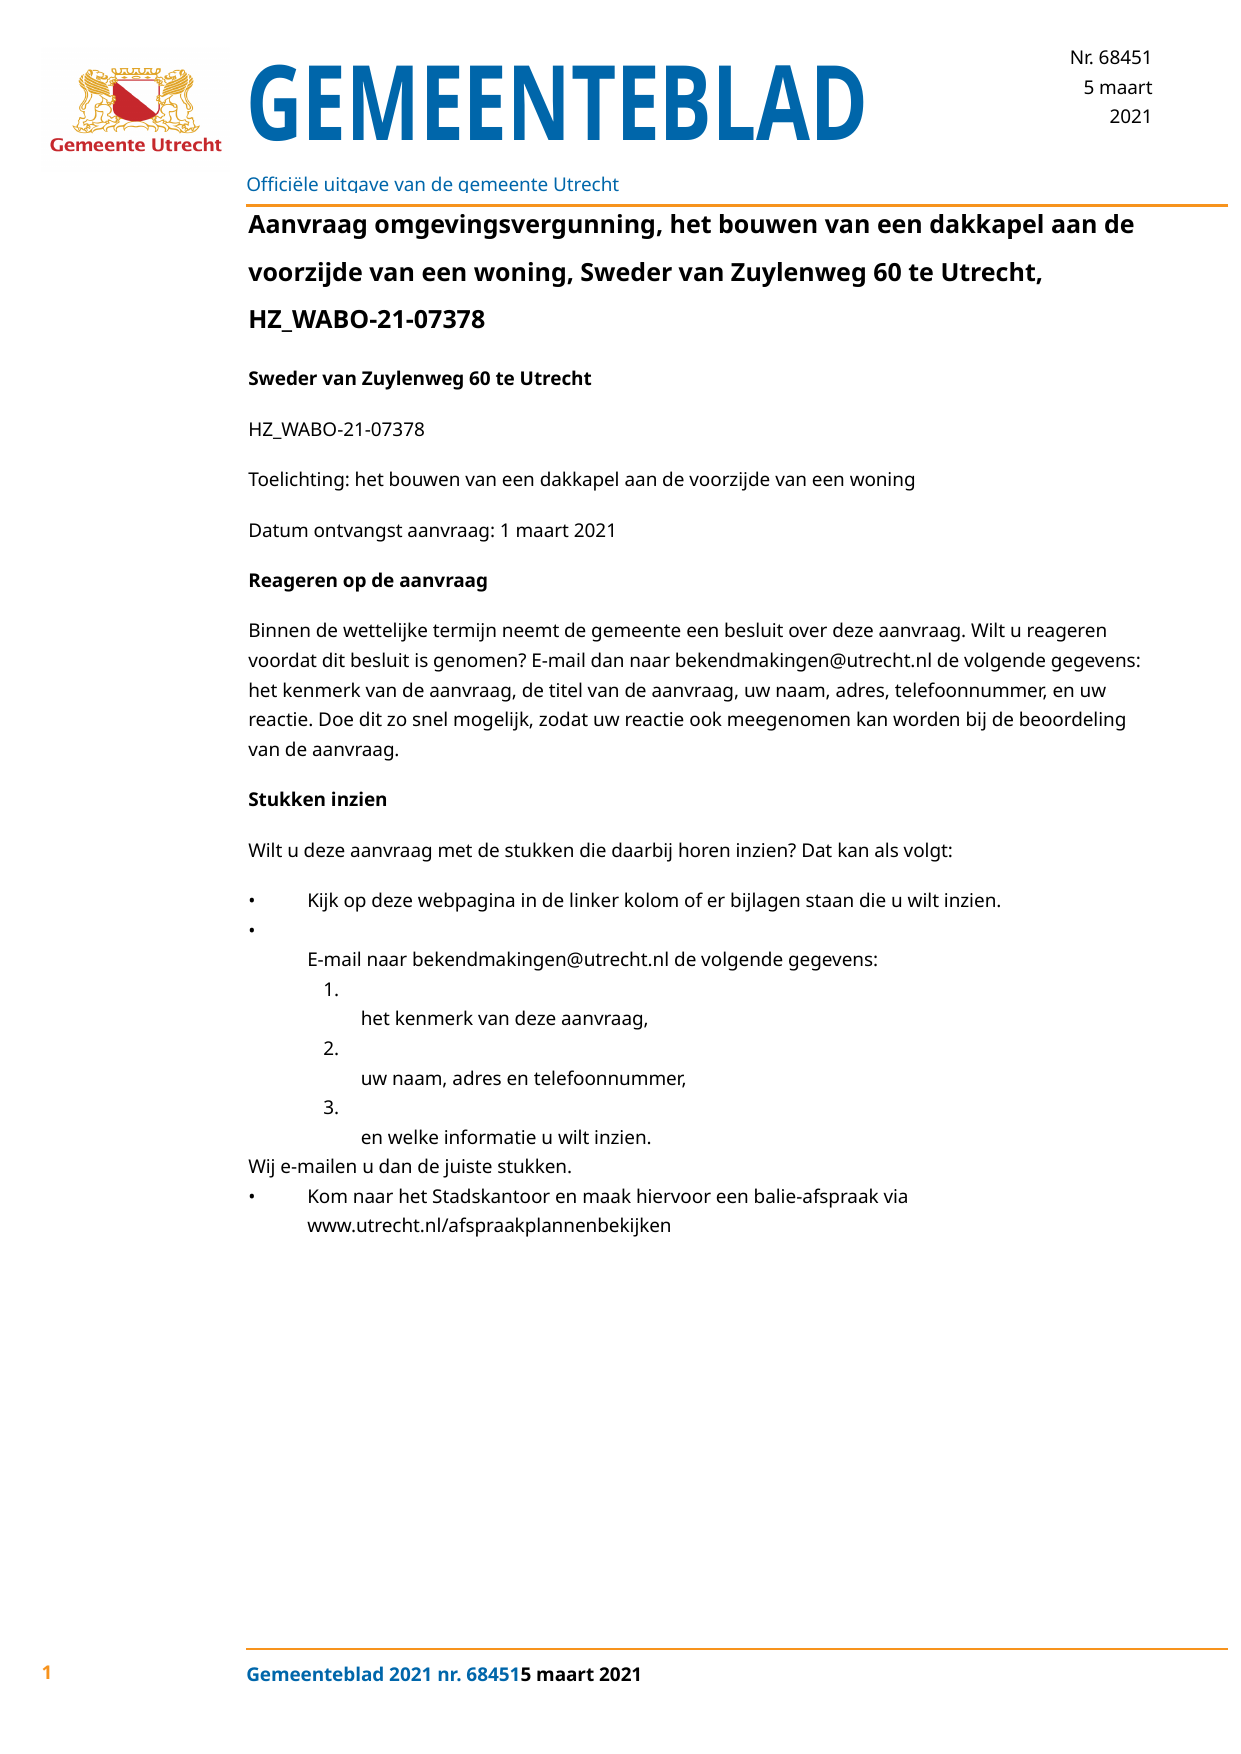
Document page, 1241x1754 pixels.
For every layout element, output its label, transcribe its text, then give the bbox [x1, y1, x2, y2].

text Stukken inzien [248, 786, 1152, 812]
list Kom naar het Stadskantoor en maak hiervoor een balie-afspraak via www.utrecht.nl/afspraakplannenbekijken [248, 1183, 1152, 1238]
text Binnen de wettelijke termijn neemt de gemeente een besluit over deze aanvraag. Wilt u reageren voordat dit besluit is genomen? E-mail dan naar bekendmakingen@utrecht.nl de volgende gegevens: het kenmerk van de aanvraag, de titel van de aanvraag, uw naam, adres, telefoonnummer, en uw reactie. Doe dit zo snel mogelijk, zodat uw reactie ook meegenomen kan worden bij de beoordeling van de aanvraag. [248, 618, 1152, 762]
text Reageren op de aanvraag [248, 567, 1152, 593]
list Kijk op deze webpagina in de linker kolom of er bijlagen staan die u wilt inzien. [248, 887, 1152, 913]
text Sweder van Zuylenweg 60 te Utrecht [248, 366, 1152, 391]
text Toelichting: het bouwen van een dakkapel aan de voorzijde van een woning [248, 466, 1152, 492]
text Aanvraag omgevingsvergunning, het bouwen van een dakkapel aan de voorzijde van een woning, Sweder van Zuylenweg 60 te Utrecht, HZ_WABO-21-07378 [248, 207, 1152, 336]
text HZ_WABO-21-07378 [248, 416, 1152, 442]
text Datum ontvangst aanvraag: 1 maart 2021 [248, 517, 1152, 542]
list uw naam, adres en telefoonnummer, [323, 1065, 1152, 1090]
list het kenmerk van deze aanvraag, [323, 1006, 1152, 1031]
list E-mail naar bekendmakingen@utrecht.nl de volgende gegevens: [248, 946, 1152, 972]
text Wij e-mailen u dan de juiste stukken. [248, 1153, 1152, 1179]
picture [41, 47, 231, 172]
text Wilt u deze aanvraag met de stukken die daarbij horen inzien? Dat kan als volgt: [248, 837, 1152, 862]
list en welke informatie u wilt inzien. [323, 1124, 1152, 1149]
